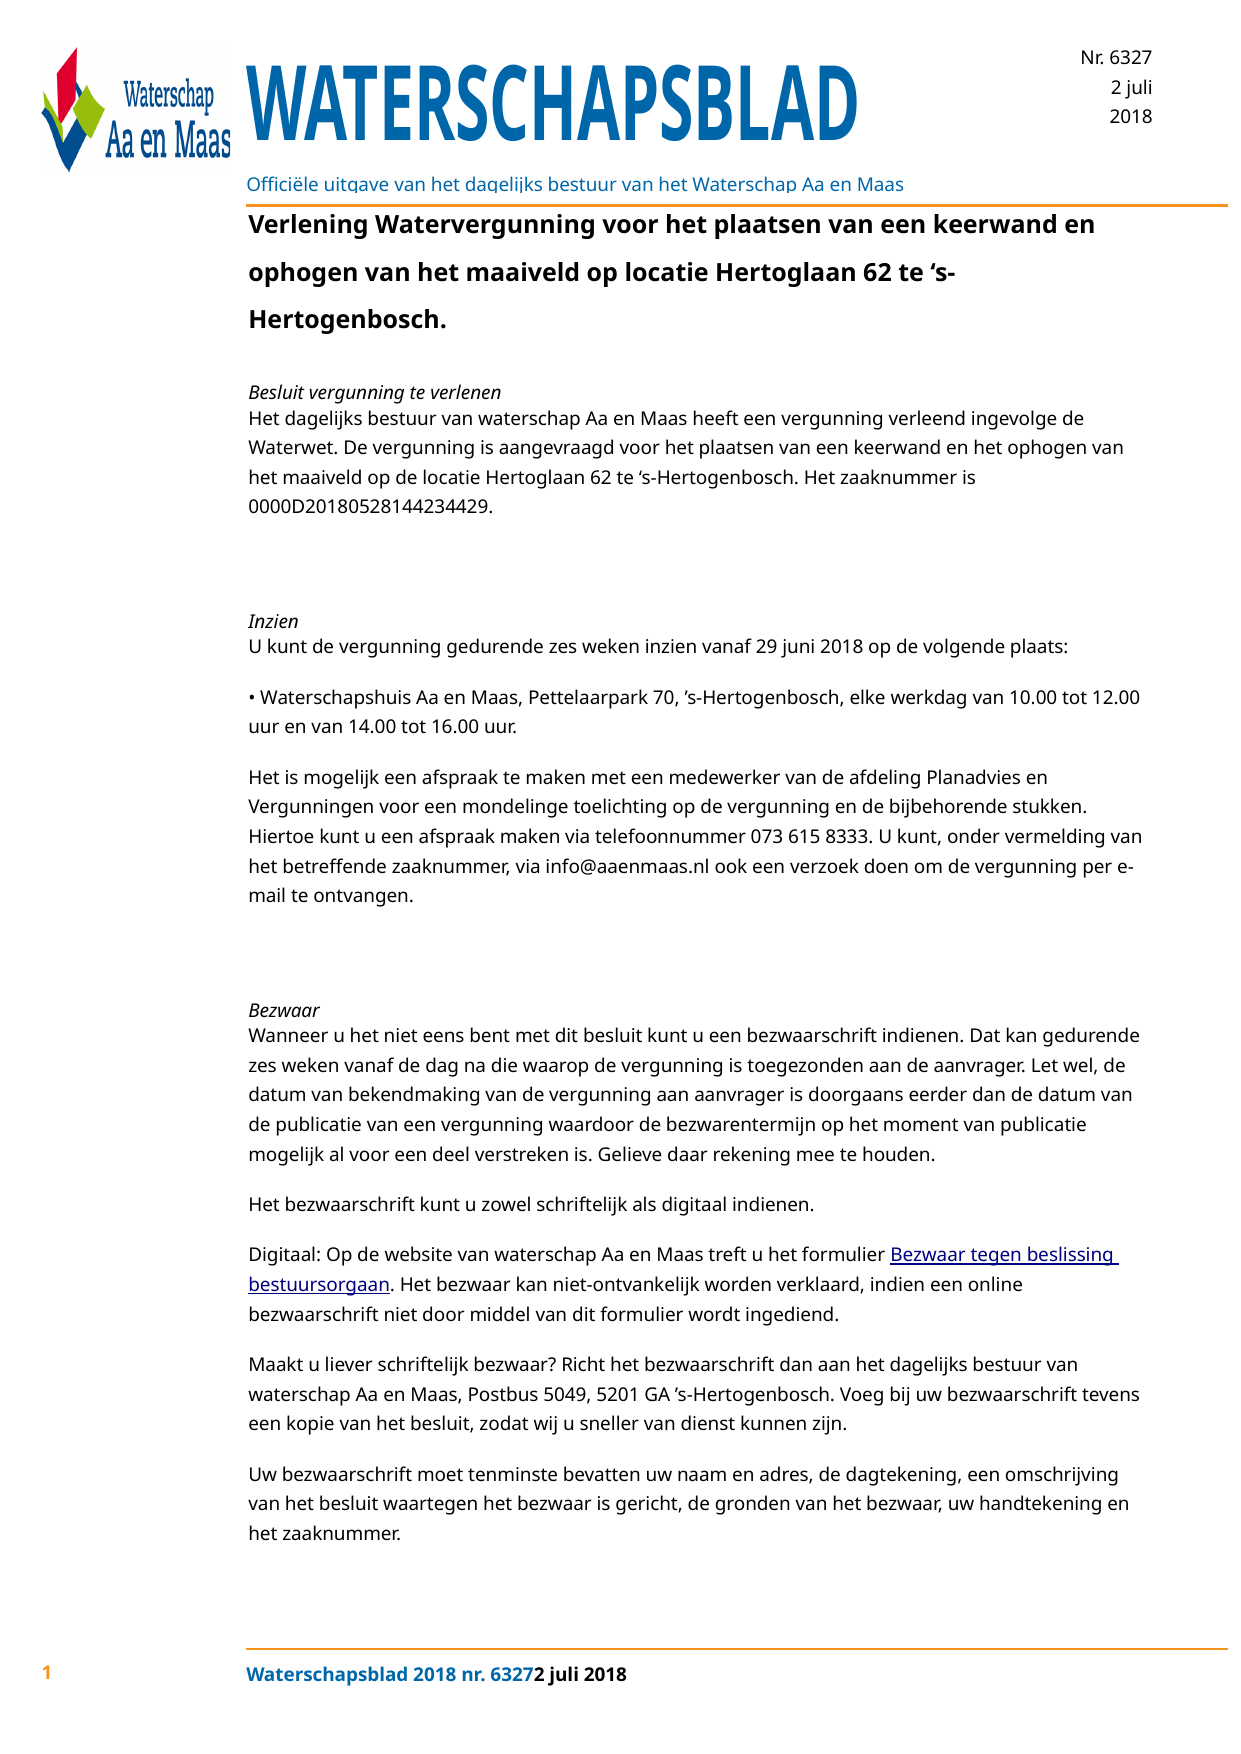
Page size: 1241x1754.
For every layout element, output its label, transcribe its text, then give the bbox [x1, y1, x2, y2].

text Besluit vergunning te verlenen [248, 379, 1152, 405]
text Wanneer u het niet eens bent met dit besluit kunt u een bezwaarschrift indienen. Dat kan gedurende zes weken vanaf de dag na die waarop de vergunning is toegezonden aan de aanvrager. Let wel, de datum van bekendmaking van de vergunning aan aanvrager is doorgaans eerder dan de datum van de publicatie van een vergunning waardoor de bezwarentermijn op het moment van publicatie mogelijk al voor een deel verstreken is. Gelieve daar rekening mee te houden. [248, 1022, 1152, 1167]
picture [41, 47, 231, 172]
text Verlening Watervergunning voor het plaatsen van een keerwand en ophogen van het maaiveld op locatie Hertoglaan 62 te ‘s-Hertogenbosch. [248, 207, 1152, 336]
text Het is mogelijk een afspraak te maken met een medewerker van de afdeling Planadvies en Vergunningen voor een mondelinge toelichting op de vergunning en de bijbehorende stukken. Hiertoe kunt u een afspraak maken via telefoonnummer 073 615 8333. U kunt, onder vermelding van het betreffende zaaknummer, via info@aaenmaas.nl ook een verzoek doen om de vergunning per e-mail te ontvangen. [248, 764, 1152, 908]
text Het bezwaarschrift kunt u zowel schriftelijk als digitaal indienen. [248, 1191, 1152, 1217]
text Uw bezwaarschrift moet tenminste bevatten uw naam en adres, de dagtekening, een omschrijving van het besluit waartegen het bezwaar is gericht, de gronden van het bezwaar, uw handtekening en het zaaknummer. [248, 1461, 1152, 1546]
text Maakt u liever schriftelijk bezwaar? Richt het bezwaarschrift dan aan het dagelijks bestuur van waterschap Aa en Maas, Postbus 5049, 5201 GA ’s-Hertogenbosch. Voeg bij uw bezwaarschrift tevens een kopie van het besluit, zodat wij u sneller van dienst kunnen zijn. [248, 1351, 1152, 1436]
text Digitaal: Op de website van waterschap Aa en Maas treft u het formulier Bezwaar tegen beslissing bestuursorgaan. Het bezwaar kan niet-ontvankelijk worden verklaard, indien een online bezwaarschrift niet door middel van dit formulier wordt ingediend. [248, 1242, 1152, 1327]
text Inzien [248, 608, 1152, 634]
text Het dagelijks bestuur van waterschap Aa en Maas heeft een vergunning verleend ingevolge de Waterwet. De vergunning is aangevraagd voor het plaatsen van een keerwand en het ophogen van het maaiveld op de locatie Hertoglaan 62 te ‘s-Hertogenbosch. Het zaaknummer is 0000D20180528144234429. [248, 405, 1152, 519]
text • Waterschapshuis Aa en Maas, Pettelaarpark 70, ’s-Hertogenbosch, elke werkdag van 10.00 tot 12.00 uur en van 14.00 tot 16.00 uur. [248, 684, 1152, 739]
text U kunt de vergunning gedurende zes weken inzien vanaf 29 juni 2018 op de volgende plaats: [248, 634, 1152, 659]
text Bezwaar [248, 997, 1152, 1022]
